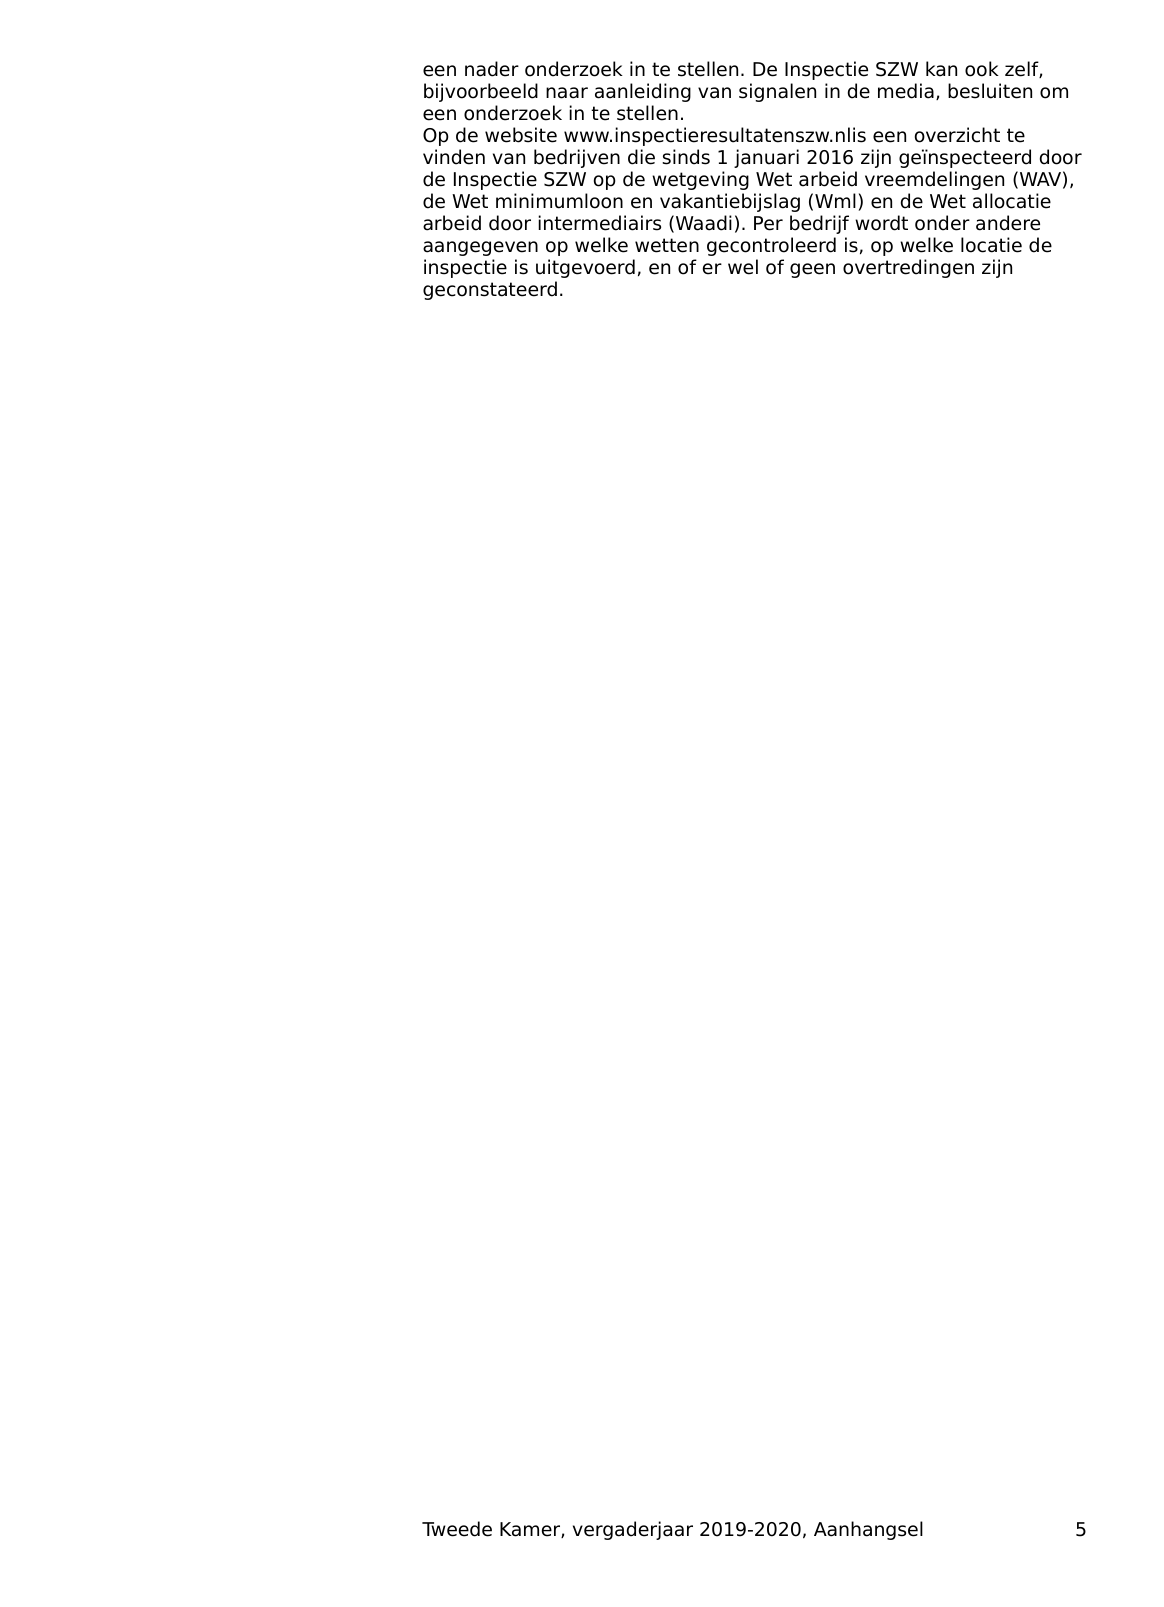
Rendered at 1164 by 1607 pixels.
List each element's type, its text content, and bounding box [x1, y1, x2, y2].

text Op de website www.inspectieresultatenszw.nlis een overzicht te vinden van bedrijven die sinds 1 januari 2016 zijn geïnspecteerd door de Inspectie SZW op de wetgeving Wet arbeid vreemdelingen (WAV), de Wet minimumloon en vakantiebijslag (Wml) en de Wet allocatie arbeid door intermediairs (Waadi). Per bedrijf wordt onder andere aangegeven op welke wetten gecontroleerd is, op welke locatie de inspectie is uitgevoerd, en of er wel of geen overtredingen zijn geconstateerd. [422, 125, 1087, 301]
text een nader onderzoek in te stellen. De Inspectie SZW kan ook zelf, bijvoorbeeld naar aanleiding van signalen in de media, besluiten om een onderzoek in te stellen. [422, 59, 1087, 125]
